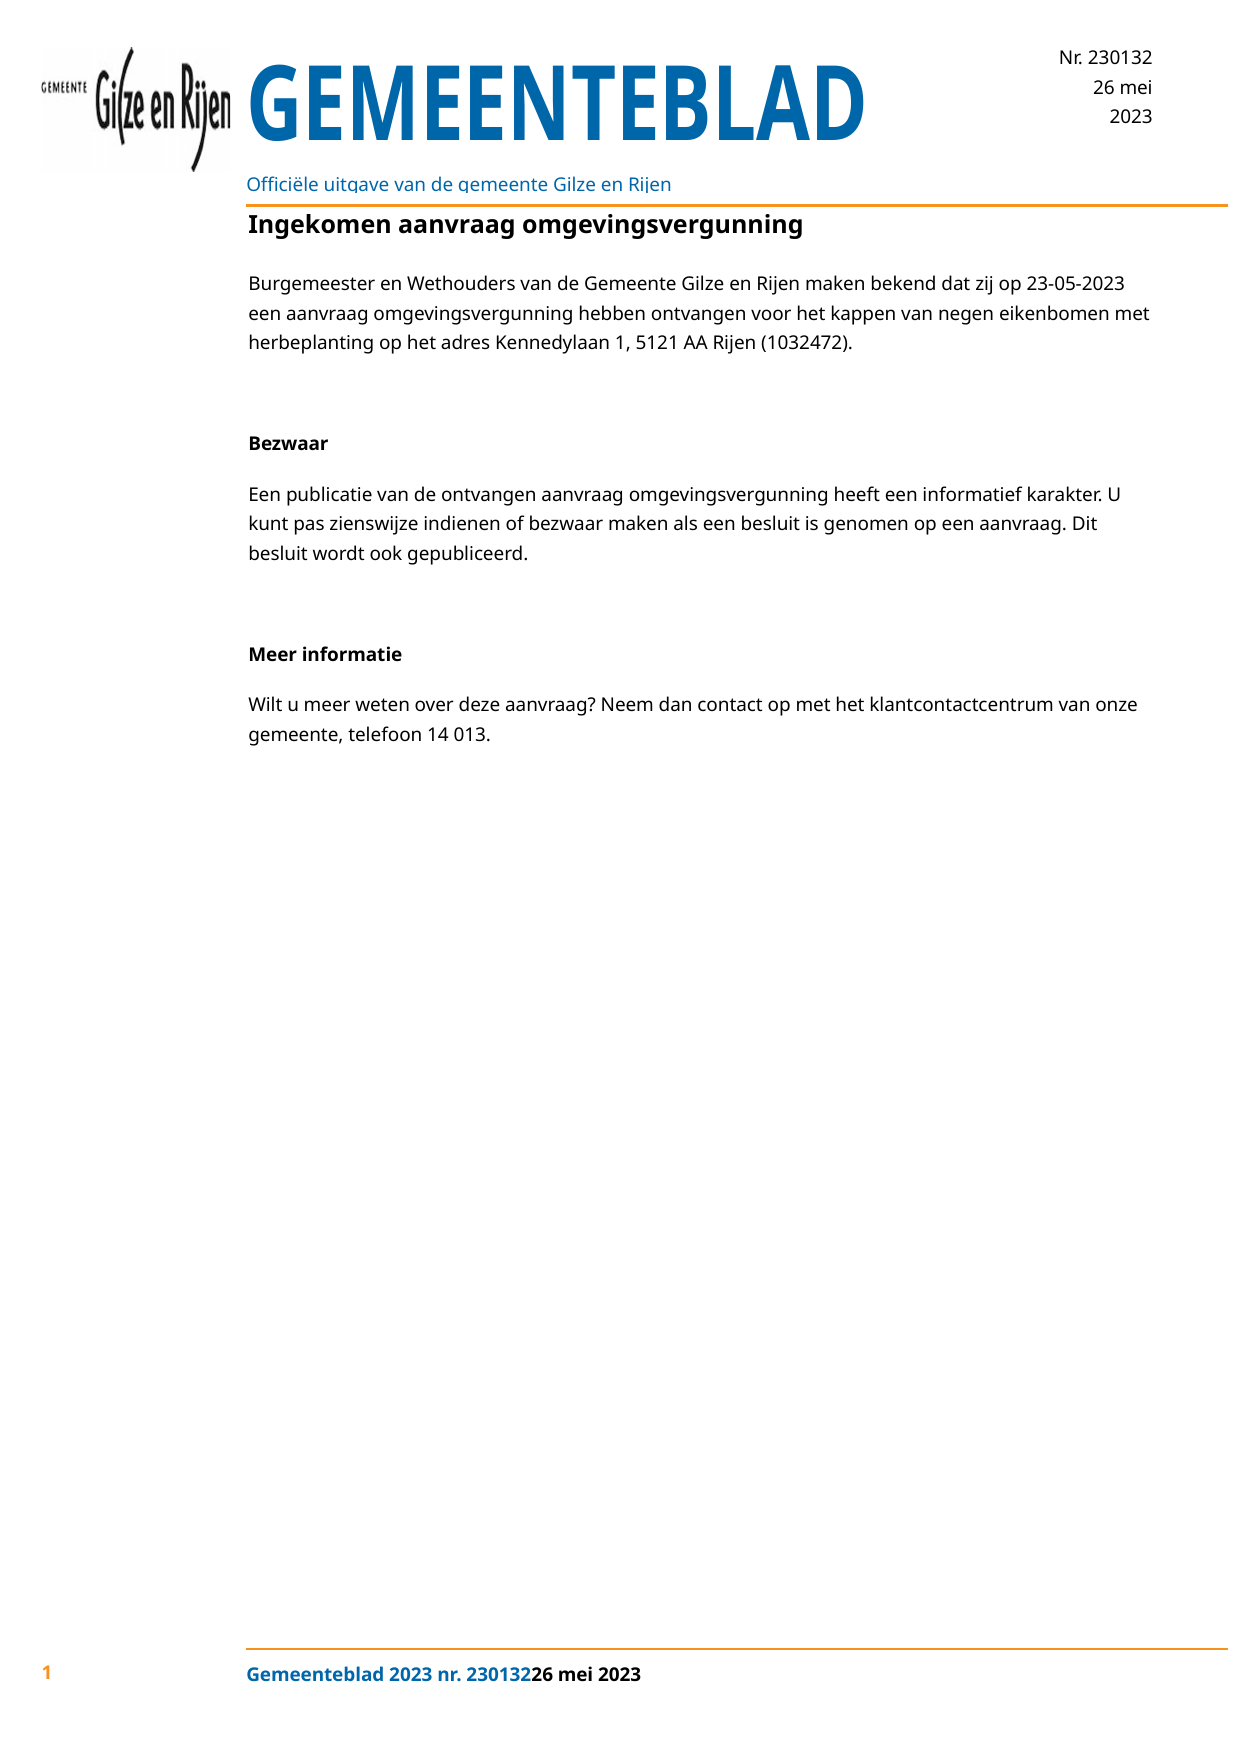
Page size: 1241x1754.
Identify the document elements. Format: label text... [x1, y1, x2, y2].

text Burgemeester en Wethouders van de Gemeente Gilze en Rijen maken bekend dat zij op 23-05-2023 een aanvraag omgevingsvergunning hebben ontvangen voor het kappen van negen eikenbomen met herbeplanting op het adres Kennedylaan 1, 5121 AA Rijen (1032472). [248, 270, 1152, 355]
text Wilt u meer weten over deze aanvraag? Neem dan contact op met het klantcontactcentrum van onze gemeente, telefoon 14 013. [248, 691, 1152, 746]
text Een publicatie van de ontvangen aanvraag omgevingsvergunning heeft een informatief karakter. U kunt pas zienswijze indienen of bezwaar maken als een besluit is genomen op een aanvraag. Dit besluit wordt ook gepubliceerd. [248, 481, 1152, 566]
text Bezwaar [248, 430, 1152, 456]
picture [41, 47, 231, 172]
text Ingekomen aanvraag omgevingsvergunning [248, 207, 1152, 241]
text Meer informatie [248, 641, 1152, 666]
